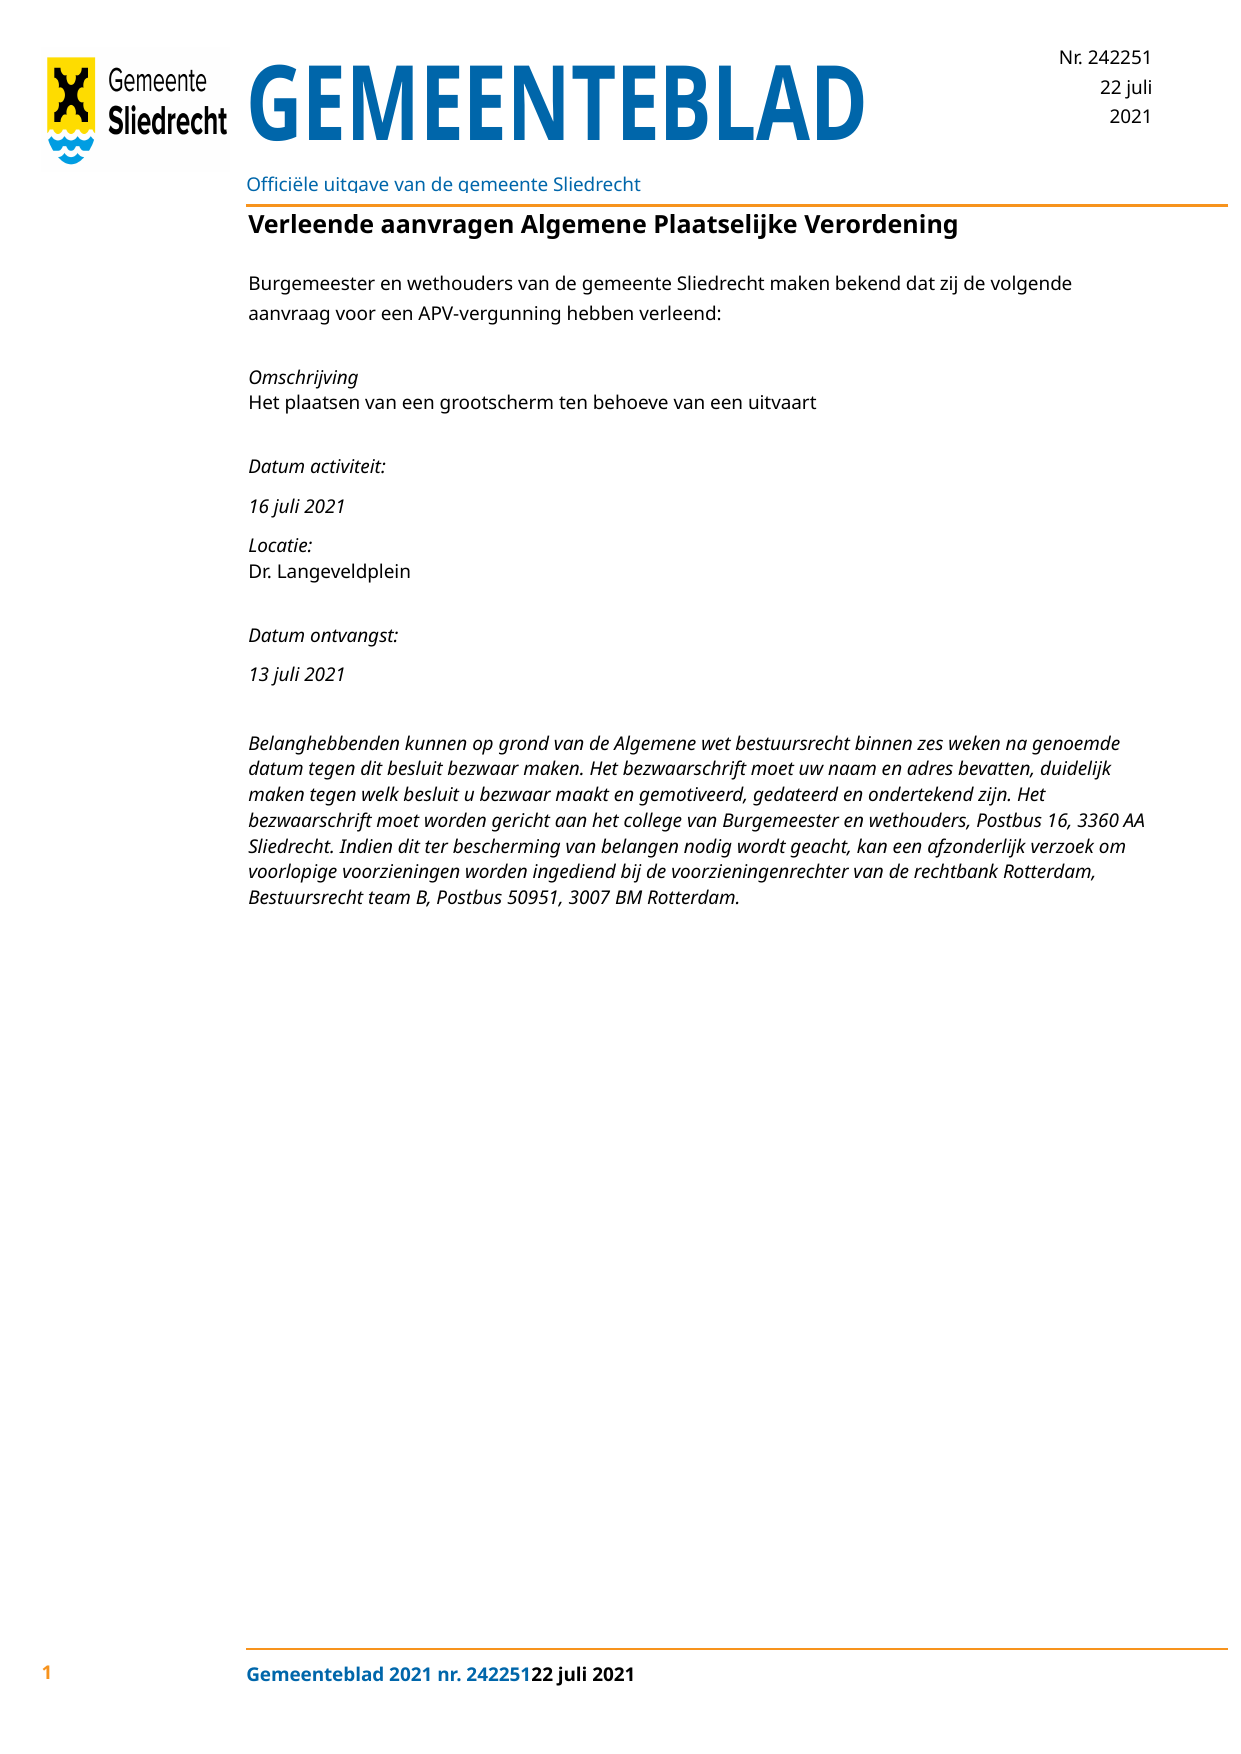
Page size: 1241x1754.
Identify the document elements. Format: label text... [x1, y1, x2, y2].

text Dr. Langeveldplein [248, 558, 1152, 583]
text Belanghebbenden kunnen op grond van de Algemene wet bestuursrecht binnen zes weken na genoemde datum tegen dit besluit bezwaar maken. Het bezwaarschrift moet uw naam en adres bevatten, duidelijk maken tegen welk besluit u bezwaar maakt en gemotiveerd, gedateerd en ondertekend zijn. Het bezwaarschrift moet worden gericht aan het college van Burgemeester en wethouders, Postbus 16, 3360 AA Sliedrecht. Indien dit ter bescherming van belangen nodig wordt geacht, kan een afzonderlijk verzoek om voorlopige voorzieningen worden ingediend bij de voorzieningenrechter van de rechtbank Rotterdam, Bestuursrecht team B, Postbus 50951, 3007 BM Rotterdam. [248, 730, 1152, 910]
text Het plaatsen van een grootscherm ten behoeve van een uitvaart [248, 389, 1152, 415]
text Locatie: [248, 532, 1152, 558]
text Datum activiteit: [248, 453, 1152, 479]
text Burgemeester en wethouders van de gemeente Sliedrecht maken bekend dat zij de volgende aanvraag voor een APV-vergunning hebben verleend: [248, 270, 1152, 326]
text Verleende aanvragen Algemene Plaatselijke Verordening [248, 207, 1152, 241]
text Omschrijving [248, 364, 1152, 389]
text Datum ontvangst: [248, 622, 1152, 647]
text 13 juli 2021 [248, 661, 1152, 687]
picture [41, 47, 231, 172]
text 16 juli 2021 [248, 493, 1152, 518]
